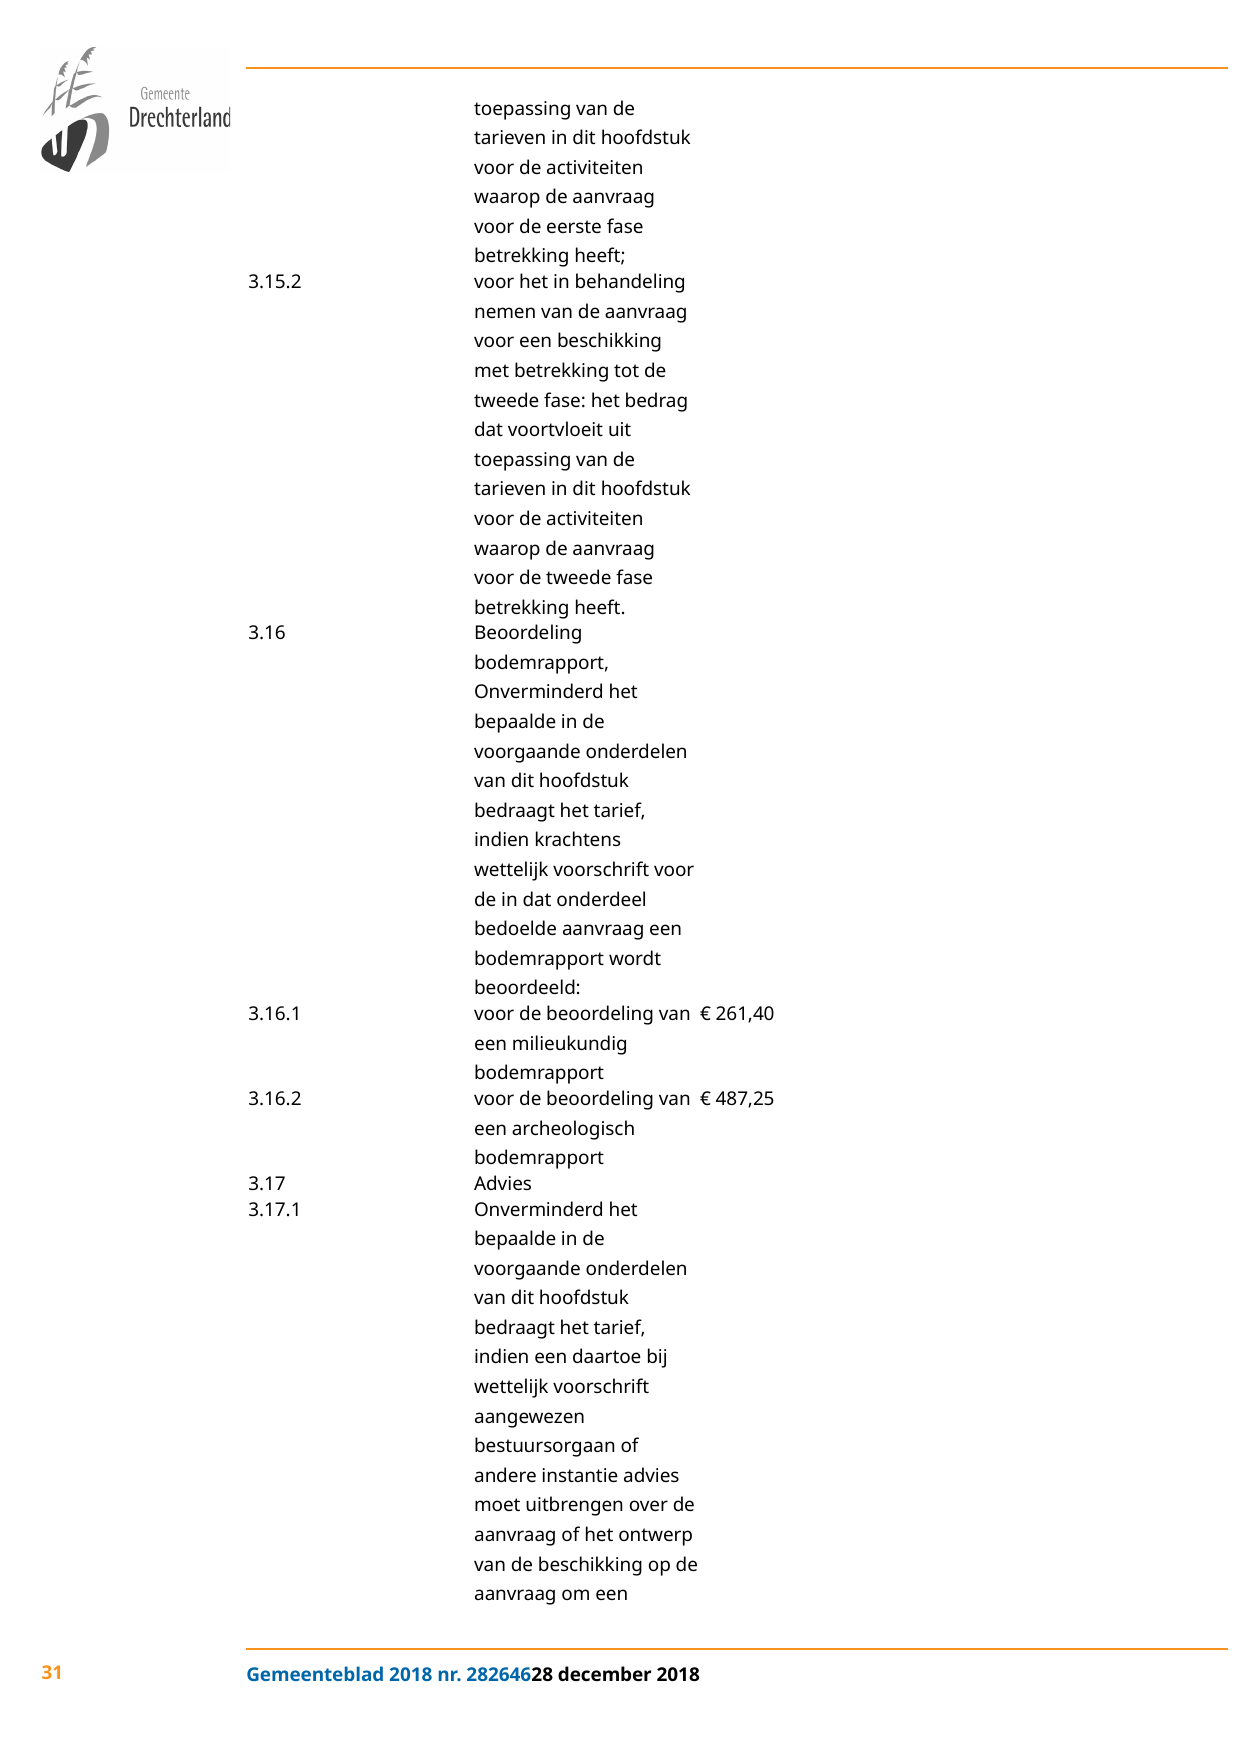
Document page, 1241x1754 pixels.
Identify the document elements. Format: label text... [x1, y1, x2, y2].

table_cell [926, 1085, 1152, 1170]
table_cell Advies [474, 1170, 700, 1196]
table_cell [926, 620, 1152, 1000]
table_cell [926, 1196, 1152, 1606]
table_cell Beoordeling bodemrapport, Onverminderd het bepaalde in de voorgaande onderdelen van dit hoofdstuk bedraagt het tarief, indien krachtens wettelijk voorschrift voor de in dat onderdeel bedoelde aanvraag een bodemrapport wordt beoordeeld: [474, 620, 700, 1000]
table_cell 3.16.2 [248, 1085, 474, 1170]
table_cell [926, 1000, 1152, 1085]
table_cell 3.16 [248, 620, 474, 1000]
table_cell € 487,25 [700, 1085, 926, 1170]
table_cell 3.17.1 [248, 1196, 474, 1606]
table_cell Onverminderd het bepaalde in de voorgaande onderdelen van dit hoofdstuk bedraagt het tarief, indien een daartoe bij wettelijk voorschrift aangewezen bestuursorgaan of andere instantie advies moet uitbrengen over de aanvraag of het ontwerp van de beschikking op de aanvraag om een [474, 1196, 700, 1606]
table_cell € 261,40 [700, 1000, 926, 1085]
table_cell [926, 269, 1152, 619]
picture [41, 47, 231, 172]
table_cell [700, 1196, 926, 1606]
table_cell voor de beoordeling van een archeologisch bodemrapport [474, 1085, 700, 1170]
table_cell [700, 269, 926, 619]
table_cell 3.17 [248, 1170, 474, 1196]
table_cell toepassing van de tarieven in dit hoofdstuk voor de activiteiten waarop de aanvraag voor de eerste fase betrekking heeft; [474, 95, 700, 268]
table_cell voor de beoordeling van een milieukundig bodemrapport [474, 1000, 700, 1085]
table_cell [926, 1170, 1152, 1196]
table_cell [700, 95, 926, 268]
table_cell 3.15.2 [248, 269, 474, 619]
table_cell voor het in behandeling nemen van de aanvraag voor een beschikking met betrekking tot de tweede fase: het bedrag dat voortvloeit uit toepassing van de tarieven in dit hoofdstuk voor de activiteiten waarop de aanvraag voor de tweede fase betrekking heeft. [474, 269, 700, 619]
table_cell [700, 620, 926, 1000]
table_cell [926, 95, 1152, 268]
table_cell [248, 95, 474, 268]
table_cell 3.16.1 [248, 1000, 474, 1085]
table_cell [700, 1170, 926, 1196]
